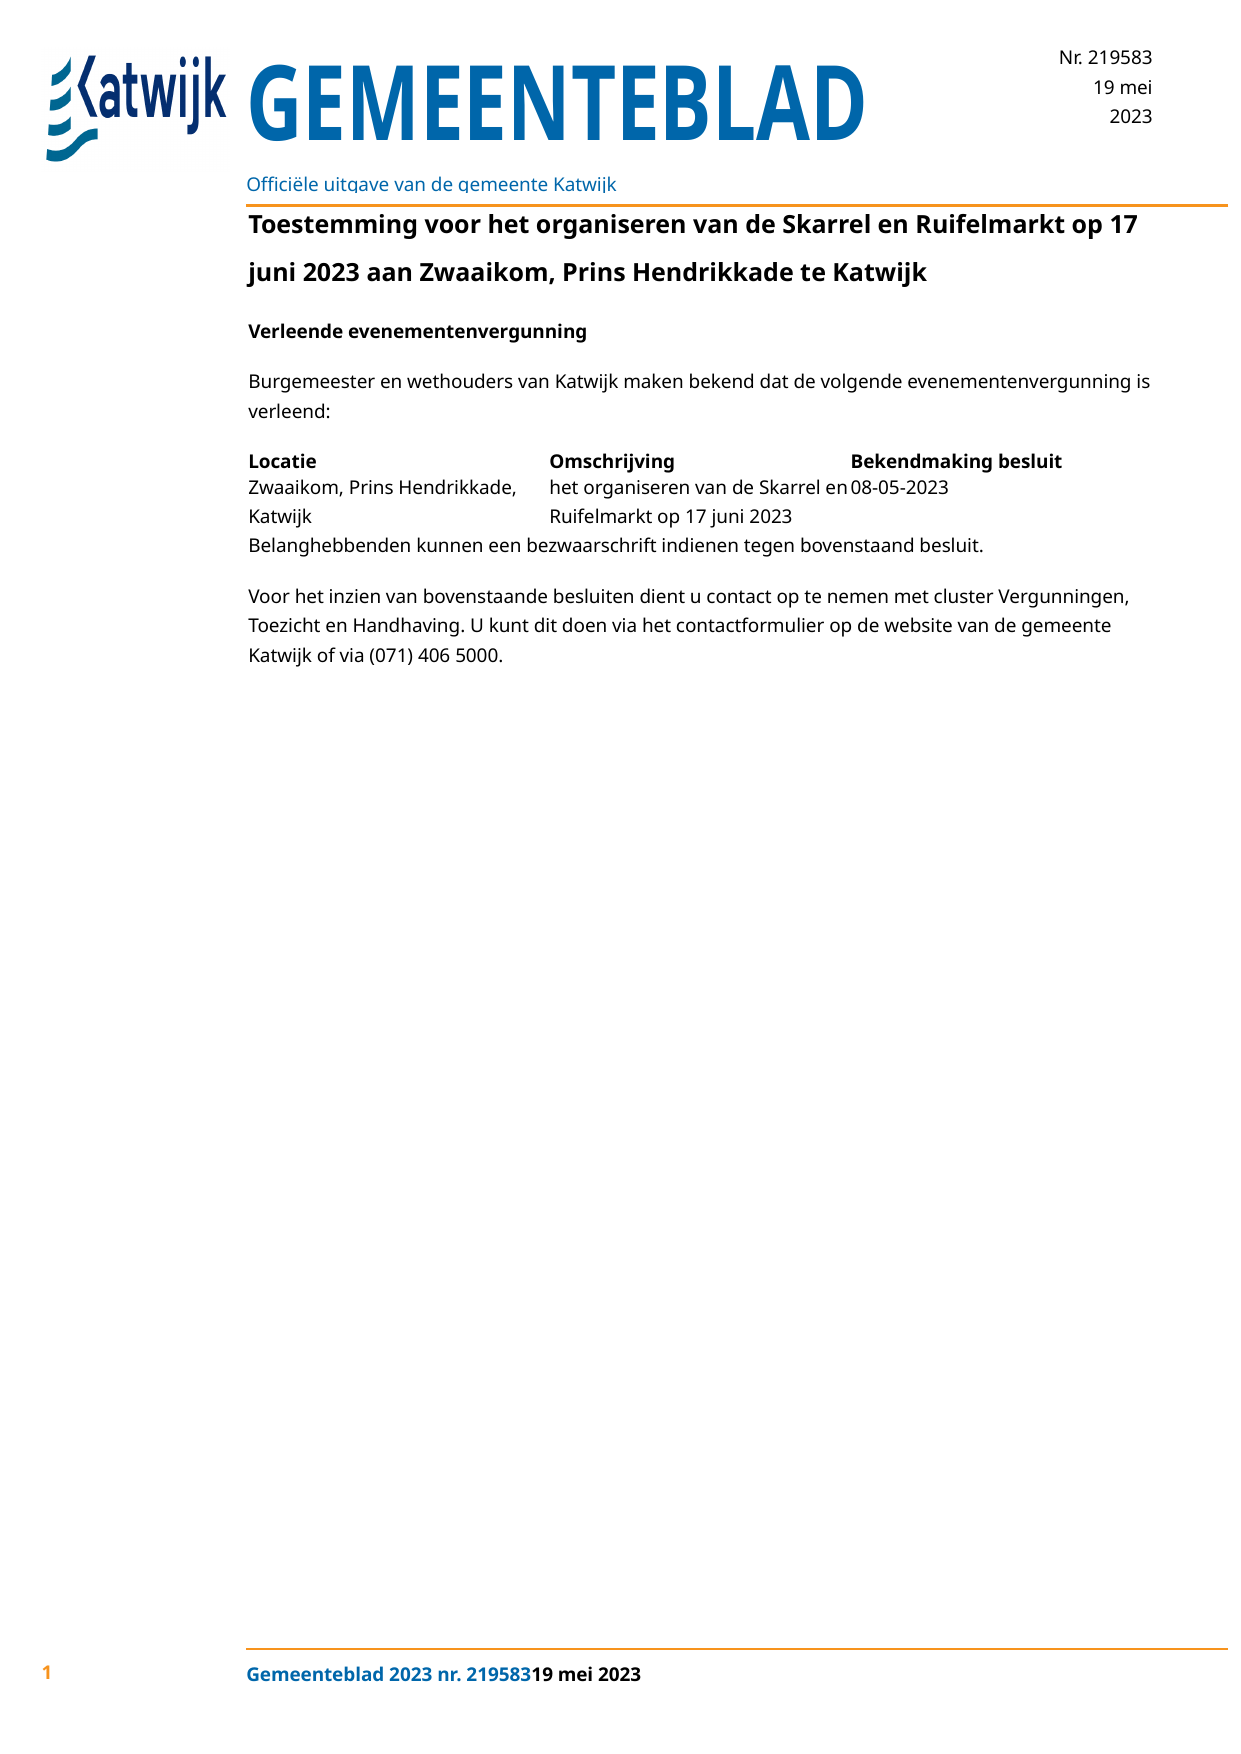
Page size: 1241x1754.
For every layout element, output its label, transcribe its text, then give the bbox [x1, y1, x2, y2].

text Verleende evenementenvergunning [248, 318, 1152, 344]
table_cell Zwaaikom, Prins Hendrikkade, Katwijk [248, 474, 549, 529]
table_header Omschrijving [549, 449, 850, 474]
text Voor het inzien van bovenstaande besluiten dient u contact op te nemen met cluster Vergunningen, Toezicht en Handhaving. U kunt dit doen via het contactformulier op de website van de gemeente Katwijk of via (071) 406 5000. [248, 583, 1152, 668]
text Toestemming voor het organiseren van de Skarrel en Ruifelmarkt op 17 juni 2023 aan Zwaaikom, Prins Hendrikkade te Katwijk [248, 207, 1152, 288]
text Belanghebbenden kunnen een bezwaarschrift indienen tegen bovenstaand besluit. [248, 533, 1152, 558]
table_cell 08-05-2023 [850, 474, 1152, 529]
picture [41, 47, 231, 172]
table_header Bekendmaking besluit [850, 449, 1152, 474]
table_header Locatie [248, 449, 549, 474]
table_cell het organiseren van de Skarrel en Ruifelmarkt op 17 juni 2023 [549, 474, 850, 529]
text Burgemeester en wethouders van Katwijk maken bekend dat de volgende evenementenvergunning is verleend: [248, 368, 1152, 424]
